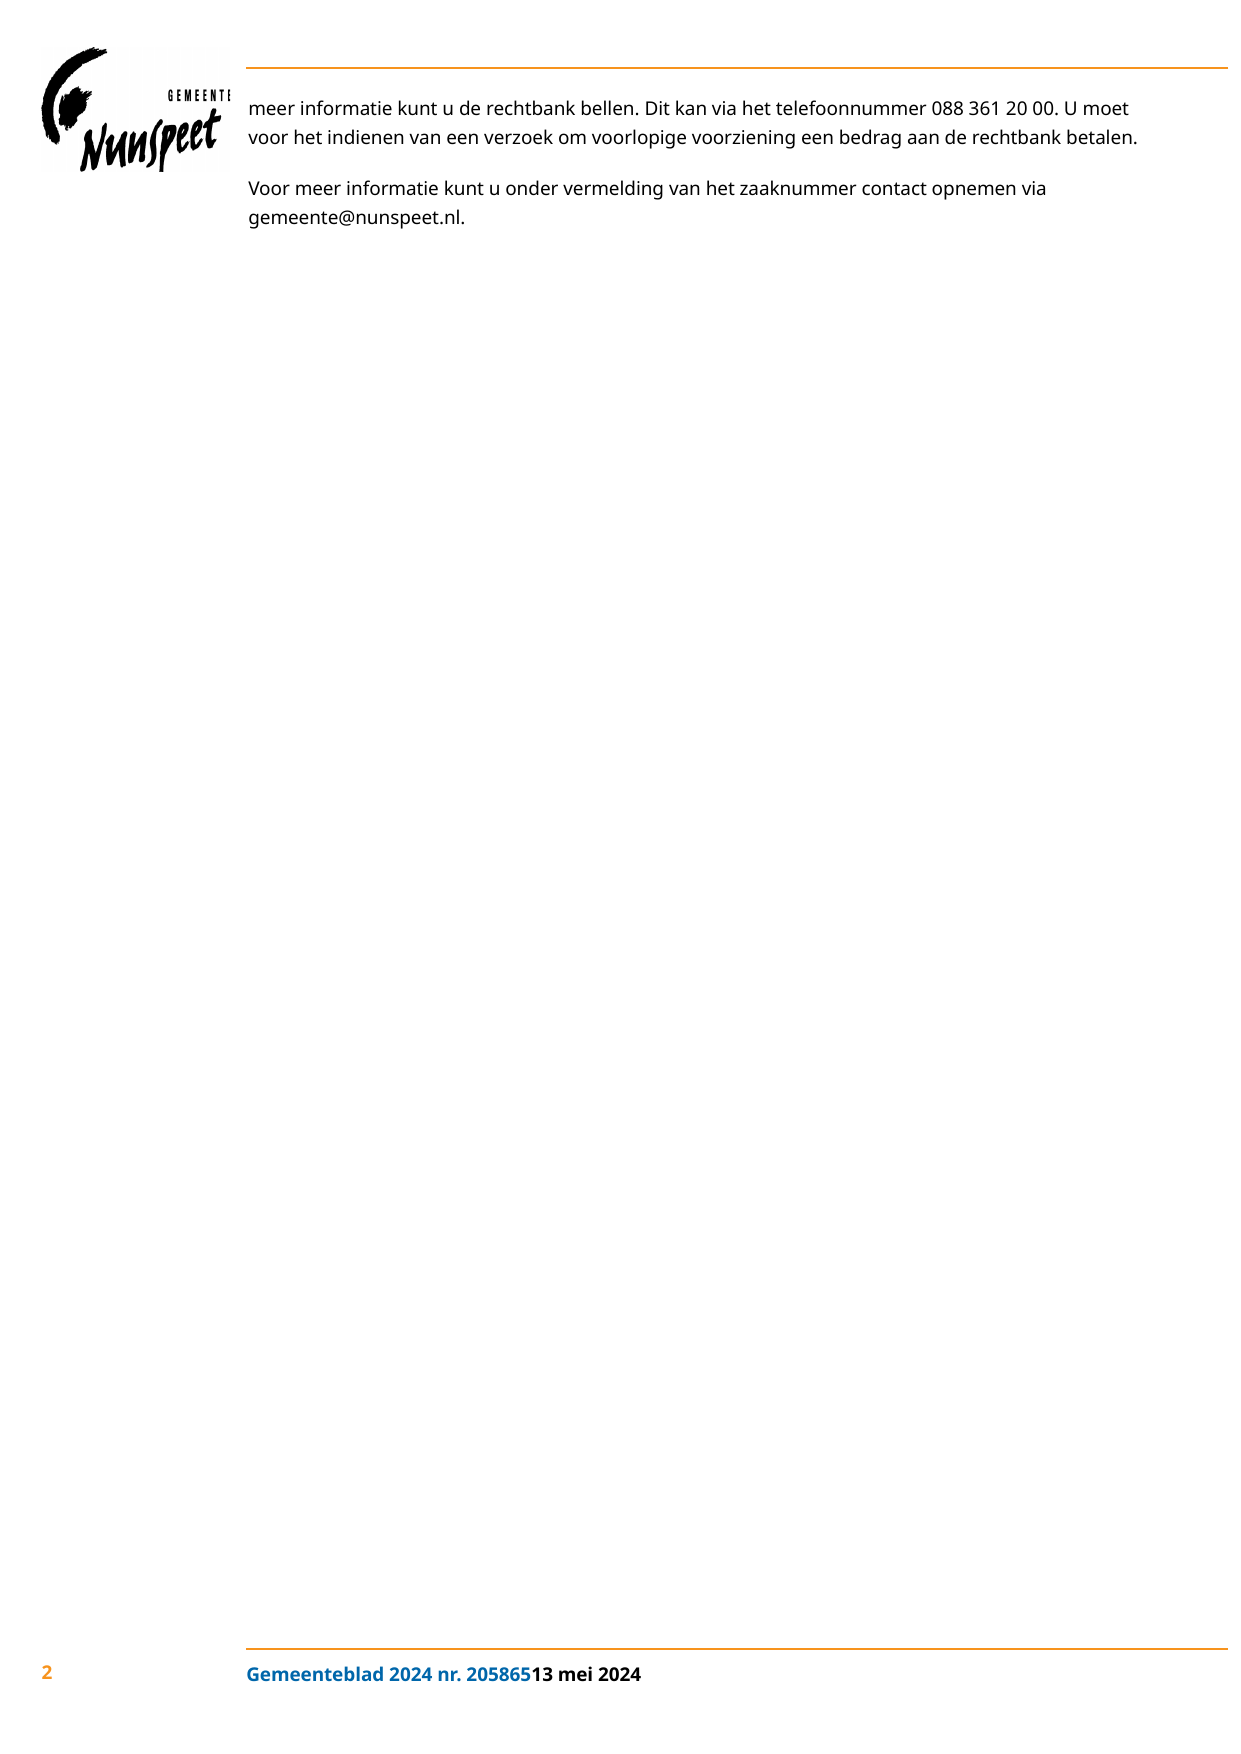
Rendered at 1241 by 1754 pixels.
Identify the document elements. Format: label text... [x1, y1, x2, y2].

text meer informatie kunt u de rechtbank bellen. Dit kan via het telefoonnummer 088 361 20 00. U moet voor het indienen van een verzoek om voorlopige voorziening een bedrag aan de rechtbank betalen. [248, 95, 1152, 150]
text Voor meer informatie kunt u onder vermelding van het zaaknummer contact opnemen via gemeente@nunspeet.nl. [248, 175, 1152, 230]
picture [41, 47, 231, 172]
